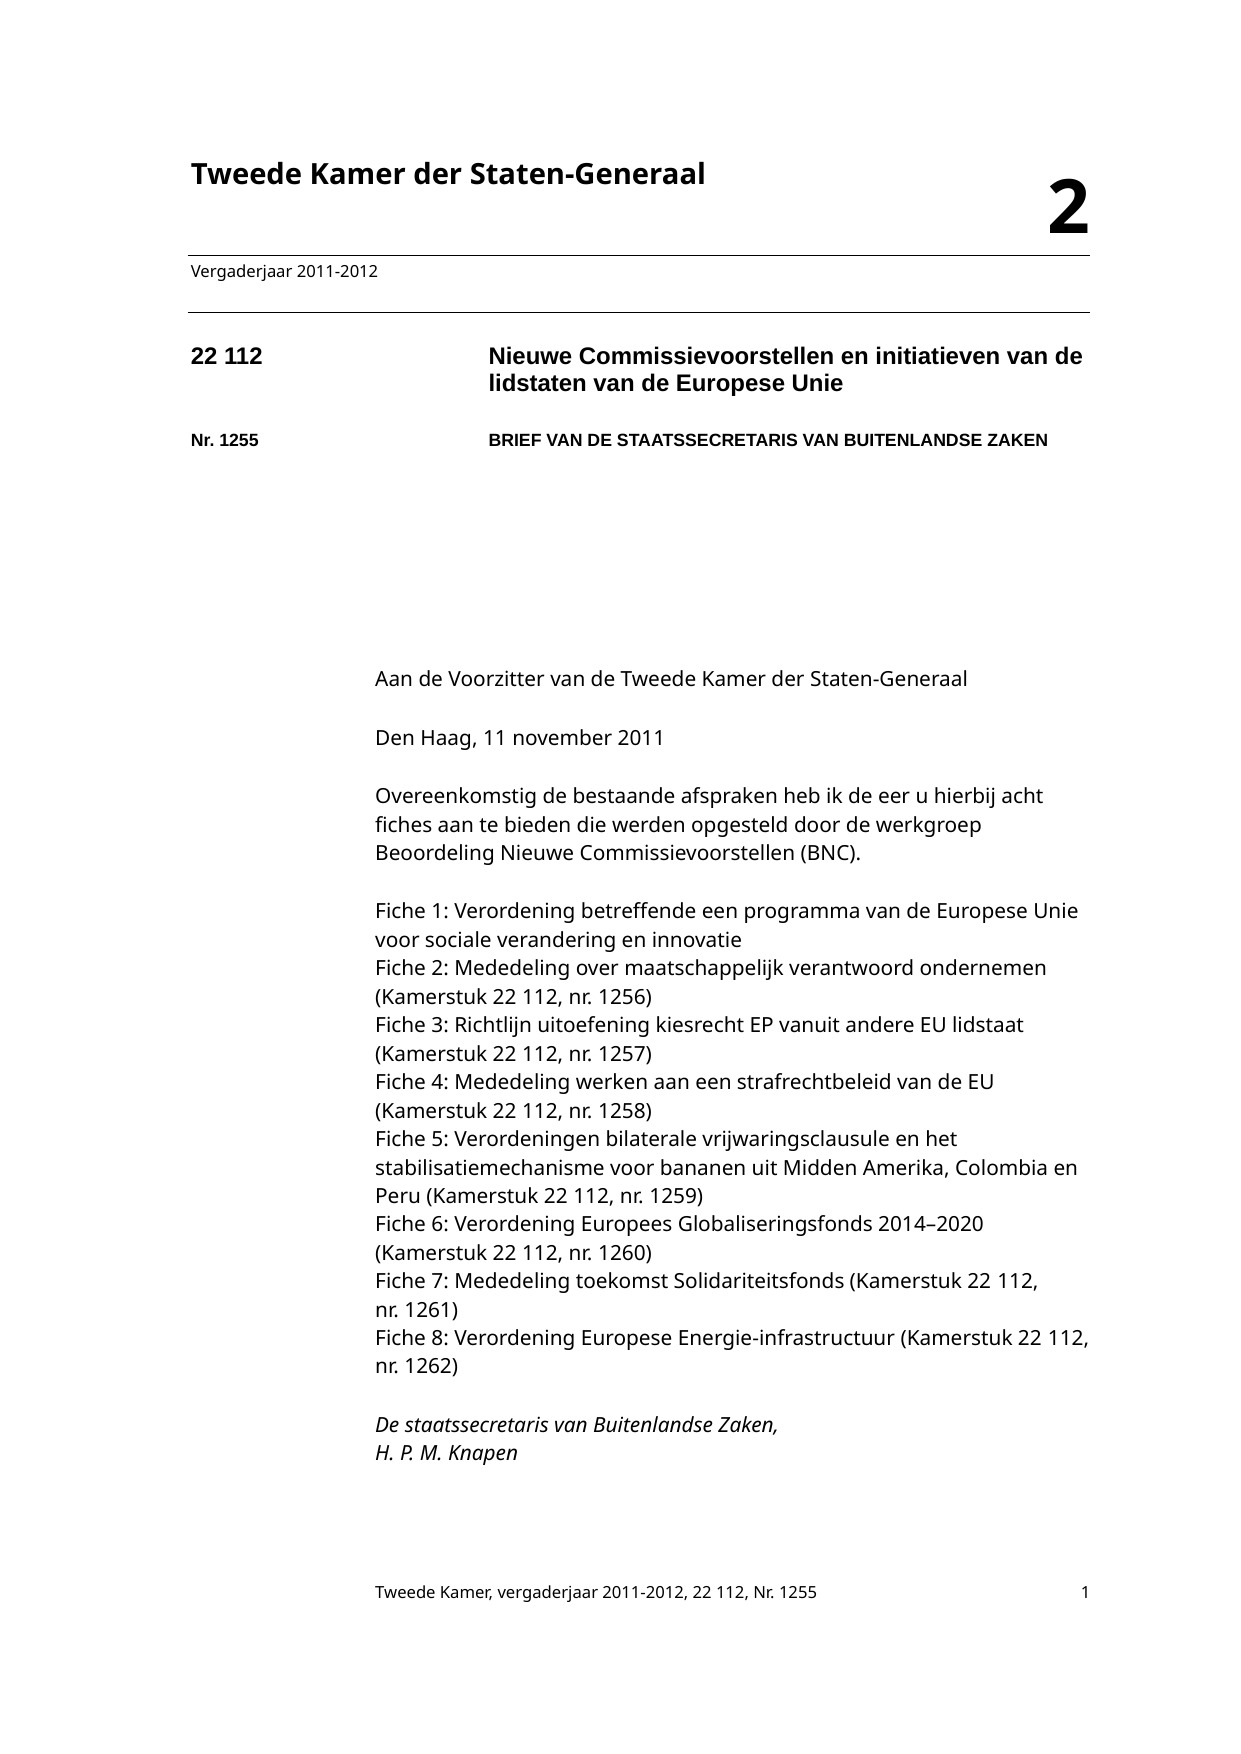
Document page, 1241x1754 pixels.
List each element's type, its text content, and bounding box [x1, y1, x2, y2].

text Fiche 4: Mededeling werken aan een strafrechtbeleid van de EU (Kamerstuk 22 112, nr. 1258) [375, 1067, 1090, 1124]
text Overeenkomstig de bestaande afspraken heb ik de eer u hierbij acht fiches aan te bieden die werden opgesteld door de werkgroep Beoordeling Nieuwe Commissievoorstellen (BNC). [375, 781, 1090, 867]
table_header 2 [910, 150, 1090, 255]
text Fiche 1: Verordening betreffende een programma van de Europese Unie voor sociale verandering en innovatie [375, 897, 1090, 953]
table_header Tweede Kamer der Staten-Generaal [188, 150, 909, 255]
text H. P. M. Knapen [375, 1438, 1090, 1467]
table_cell Nieuwe Commissievoorstellen en initiatieven van de lidstaten van de Europese Unie [485, 339, 1090, 427]
text Fiche 8: Verordening Europese Energie-infrastructuur (Kamerstuk 22 112, nr. 1262) [375, 1323, 1090, 1380]
text Fiche 2: Mededeling over maatschappelijk verantwoord ondernemen (Kamerstuk 22 112, nr. 1256) [375, 953, 1090, 1010]
table_cell [485, 256, 1090, 312]
table_cell [188, 313, 485, 339]
text Den Haag, 11 november 2011 [375, 723, 1090, 751]
table_cell Nr. 1255 [188, 427, 485, 546]
table_cell BRIEF VAN DE STAATSSECRETARIS VAN BUITENLANDSE ZAKEN [485, 427, 1090, 546]
text Fiche 5: Verordeningen bilaterale vrijwaringsclausule en het stabilisatiemechanisme voor bananen uit Midden Amerika, Colombia en Peru (Kamerstuk 22 112, nr. 1259) [375, 1124, 1090, 1209]
text Aan de Voorzitter van de Tweede Kamer der Staten-Generaal [375, 664, 1090, 693]
table_cell [485, 313, 1090, 339]
text Fiche 6: Verordening Europees Globaliseringsfonds 2014–2020 (Kamerstuk 22 112, nr. 1260) [375, 1209, 1090, 1266]
table_cell 22 112 [188, 339, 485, 427]
text Fiche 3: Richtlijn uitoefening kiesrecht EP vanuit andere EU lidstaat (Kamerstuk 22 112, nr. 1257) [375, 1010, 1090, 1067]
text Fiche 7: Mededeling toekomst Solidariteitsfonds (Kamerstuk 22 112, nr. 1261) [375, 1266, 1090, 1323]
text De staatssecretaris van Buitenlandse Zaken, [375, 1410, 1090, 1438]
table_cell Vergaderjaar 2011-2012 [188, 256, 485, 312]
